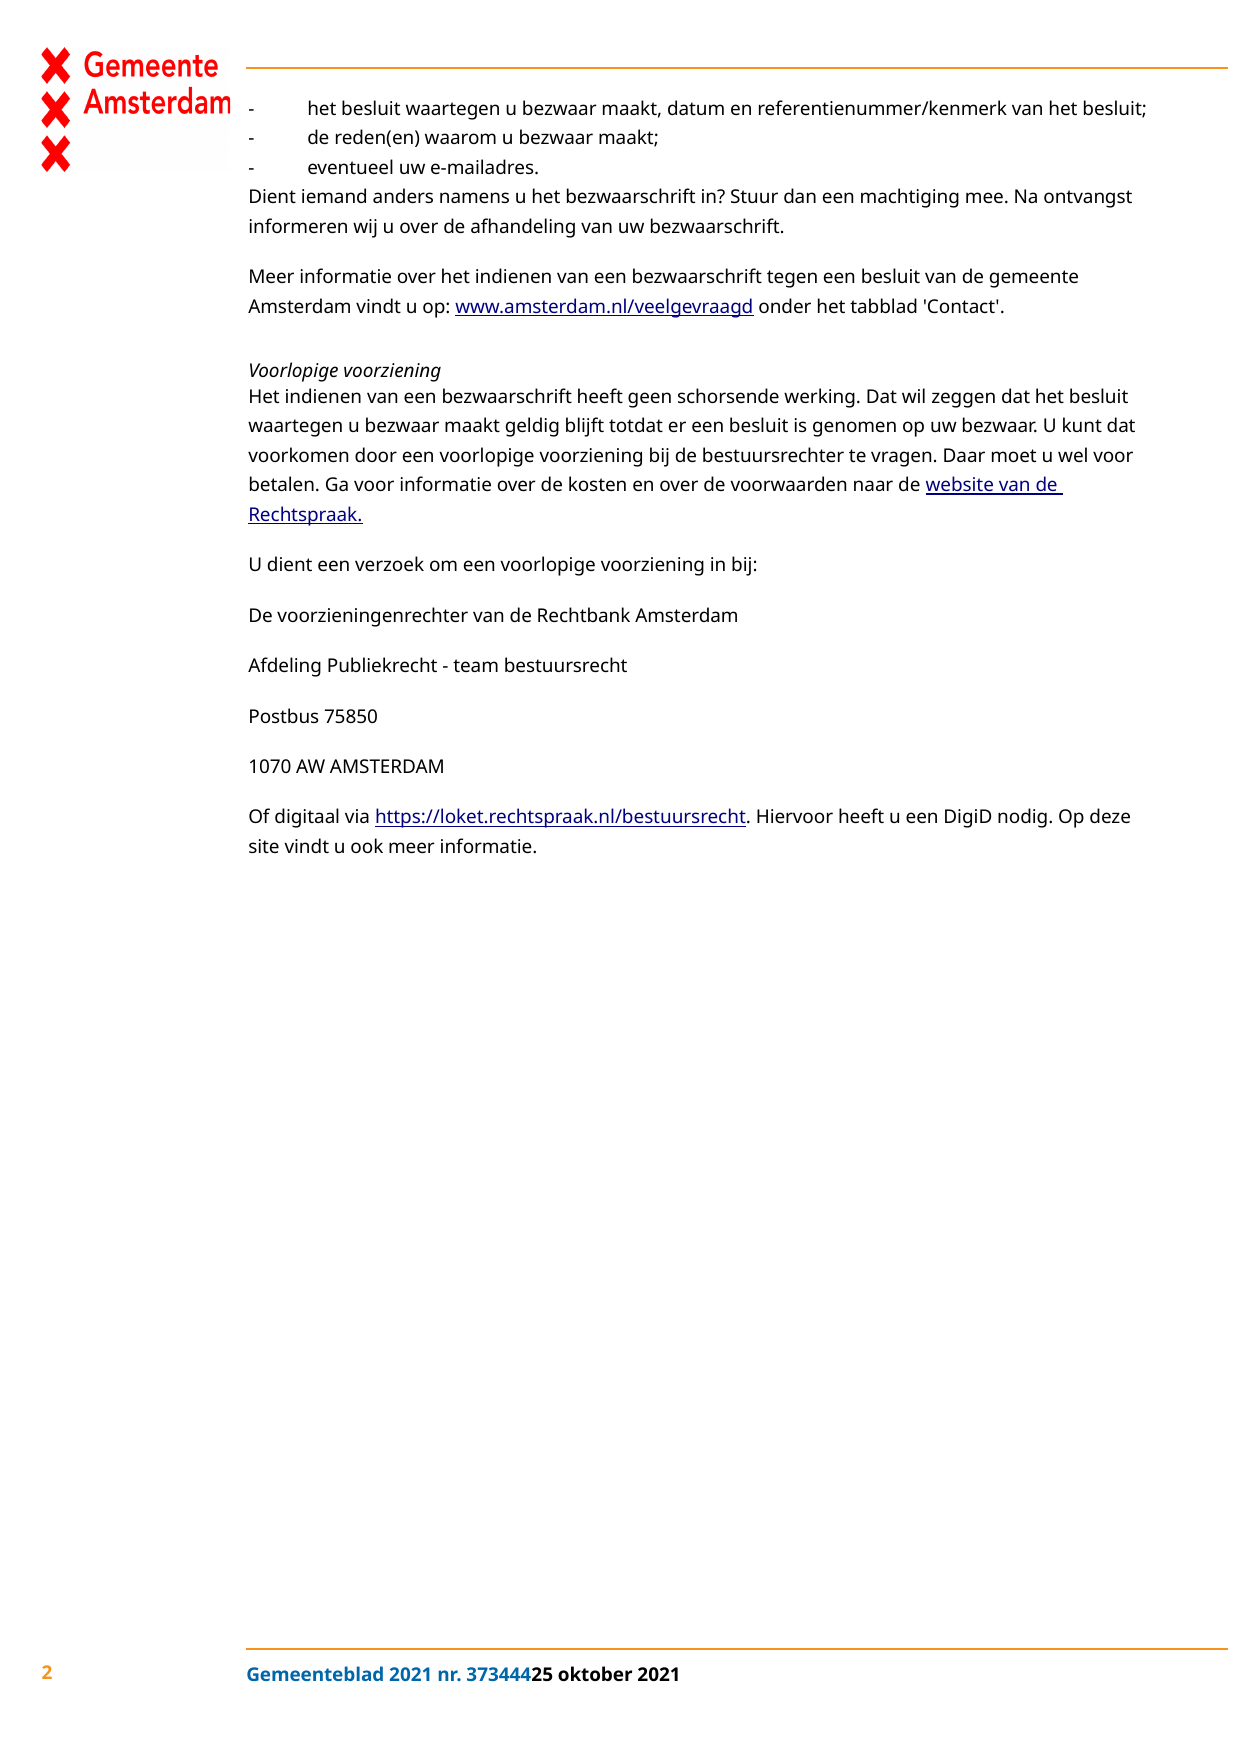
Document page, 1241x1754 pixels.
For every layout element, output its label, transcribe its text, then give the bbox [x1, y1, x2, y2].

text Of digitaal via https://loket.rechtspraak.nl/bestuursrecht. Hiervoor heeft u een DigiD nodig. Op deze site vindt u ook meer informatie. [248, 804, 1152, 859]
list eventueel uw e-mailadres. [248, 154, 1152, 180]
text U dient een verzoek om een voorlopige voorziening in bij: [248, 552, 1152, 577]
text Dient iemand anders namens u het bezwaarschrift in? Stuur dan een machtiging mee. Na ontvangst informeren wij u over de afhandeling van uw bezwaarschrift. [248, 183, 1152, 239]
list de reden(en) waarom u bezwaar maakt; [248, 124, 1152, 150]
text Afdeling Publiekrecht - team bestuursrecht [248, 652, 1152, 678]
text Voorlopige voorziening [248, 357, 1152, 383]
picture [41, 47, 231, 172]
text Het indienen van een bezwaarschrift heeft geen schorsende werking. Dat wil zeggen dat het besluit waartegen u bezwaar maakt geldig blijft totdat er een besluit is genomen op uw bezwaar. U kunt dat voorkomen door een voorlopige voorziening bij de bestuursrechter te vragen. Daar moet u wel voor betalen. Ga voor informatie over de kosten en over de voorwaarden naar de website van de Rechtspraak. [248, 383, 1152, 527]
text De voorzieningenrechter van de Rechtbank Amsterdam [248, 602, 1152, 628]
text 1070 AW AMSTERDAM [248, 753, 1152, 779]
list het besluit waartegen u bezwaar maakt, datum en referentienummer/kenmerk van het besluit; [248, 95, 1152, 121]
text Postbus 75850 [248, 703, 1152, 728]
text Meer informatie over het indienen van een bezwaarschrift tegen een besluit van de gemeente Amsterdam vindt u op: www.amsterdam.nl/veelgevraagd onder het tabblad 'Contact'. [248, 263, 1152, 319]
